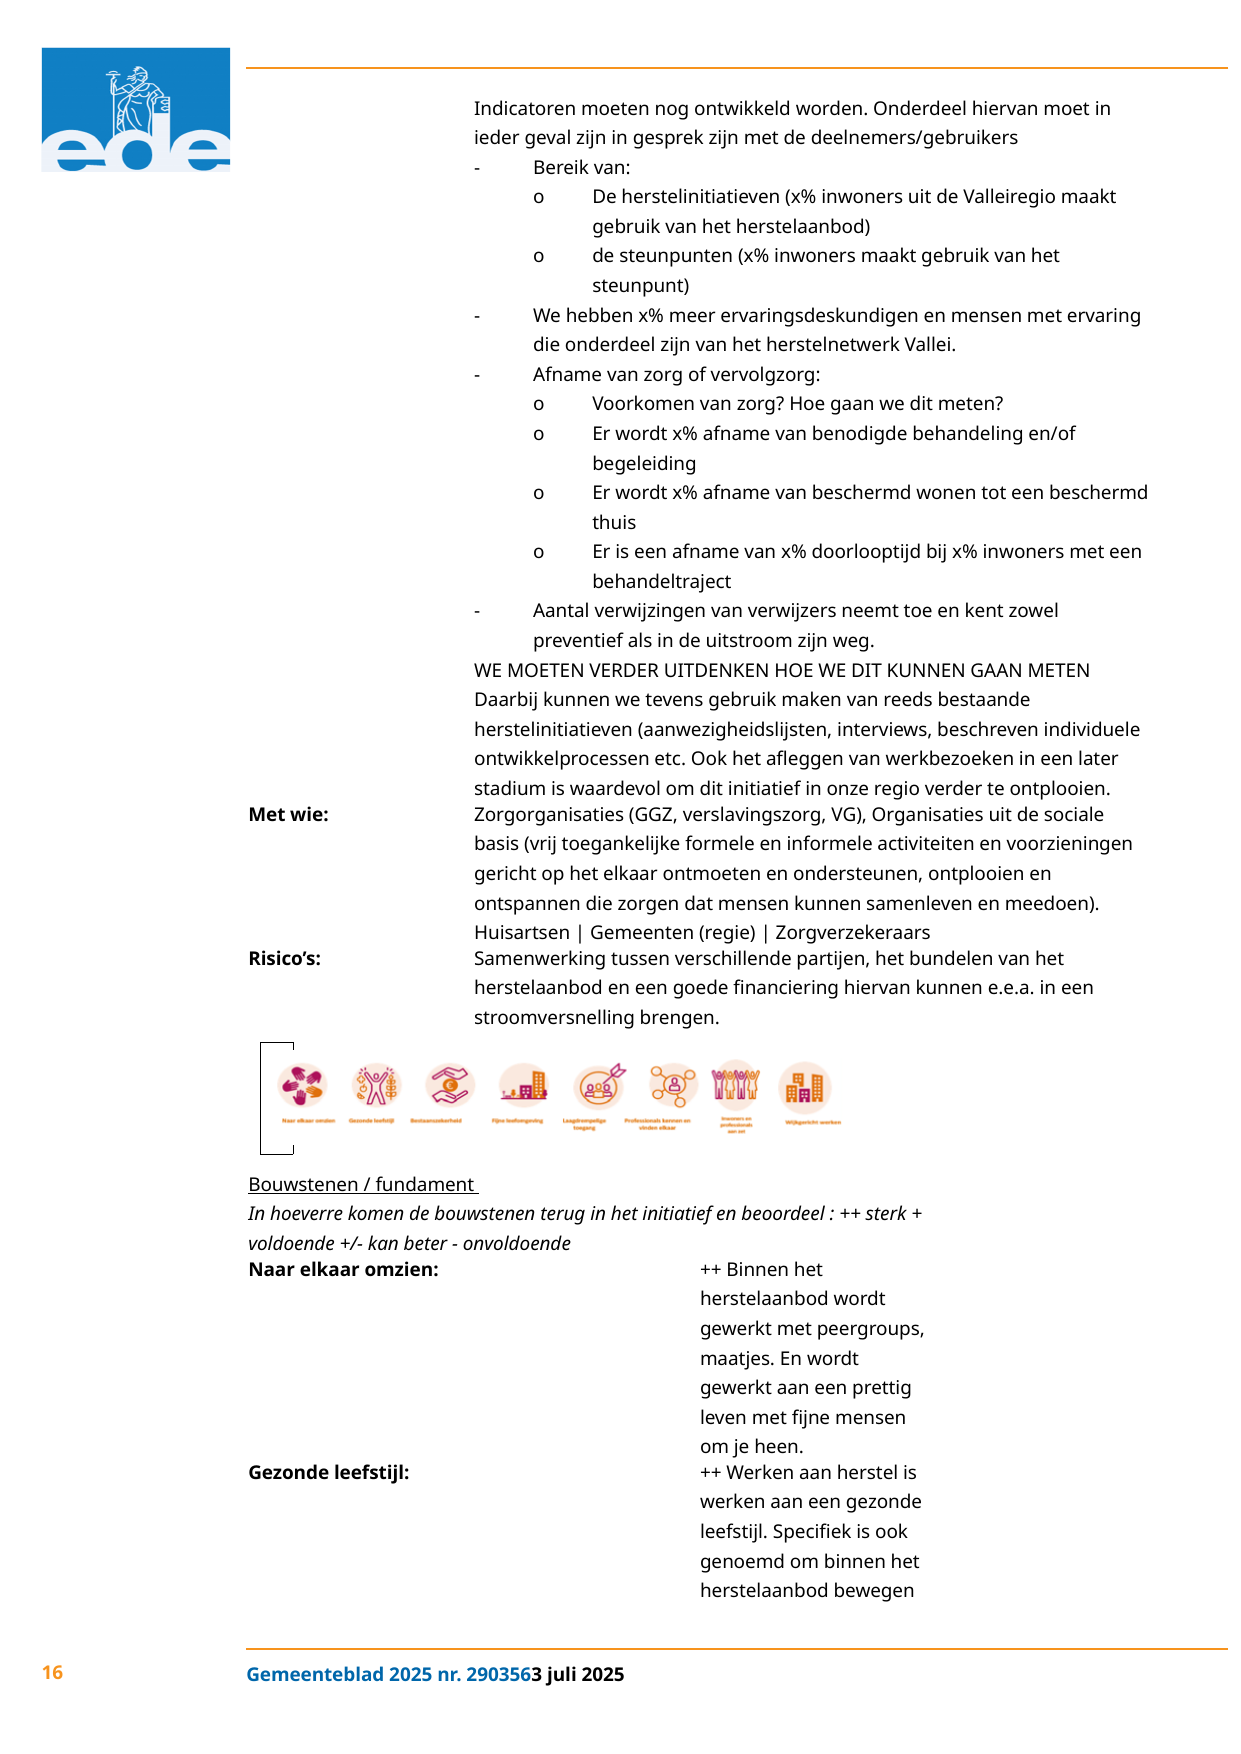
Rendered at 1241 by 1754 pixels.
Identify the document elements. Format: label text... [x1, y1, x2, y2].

table_cell Met wie: [248, 801, 474, 945]
table_cell Naar elkaar omzien: [248, 1256, 700, 1459]
table_cell ++ Werken aan herstel is werken aan een gezonde leefstijl. Specifiek is ook genoemd om binnen het herstelaanbod bewegen [700, 1459, 926, 1603]
table_cell [248, 95, 474, 801]
table_cell [261, 1043, 293, 1144]
table_cell Indicatoren moeten nog ontwikkeld worden. Onderdeel hiervan moet in ieder geval zijn in gesprek zijn met de deelnemers/gebruikers Bereik van: De herstelinitiatieven (x% inwoners uit de Valleiregio maakt gebruik van het herstelaanbod) de steunpunten (x% inwoners maakt gebruik van het steunpunt) We hebben x% meer ervaringsdeskundigen en mensen met ervaring die onderdeel zijn van het herstelnetwerk Vallei. Afname van zorg of vervolgzorg: Voorkomen van zorg? Hoe gaan we dit meten? Er wordt x% afname van benodigde behandeling en/of begeleiding Er wordt x% afname van beschermd wonen tot een beschermd thuis Er is een afname van x% doorlooptijd bij x% inwoners met een behandeltraject Aantal verwijzingen van verwijzers neemt toe en kent zowel preventief als in de uitstroom zijn weg. WE MOETEN VERDER UITDENKEN HOE WE DIT KUNNEN GAAN METEN Daarbij kunnen we tevens gebruik maken van reeds bestaande herstelinitiatieven (aanwezigheidslijsten, interviews, beschreven individuele ontwikkelprocessen etc. Ook het afleggen van werkbezoeken in een later stadium is waardevol om dit initiatief in onze regio verder te ontplooien. [474, 95, 1152, 801]
table_cell [926, 1459, 1152, 1603]
table_cell Samenwerking tussen verschillende partijen, het bundelen van het herstelaanbod en een goede financiering hiervan kunnen e.e.a. in een stroomversnelling brengen. [474, 945, 1152, 1030]
table_cell [926, 1171, 1152, 1256]
table_cell ++ Binnen het herstelaanbod wordt gewerkt met peergroups, maatjes. En wordt gewerkt aan een prettig leven met fijne mensen om je heen. [700, 1256, 926, 1459]
picture [41, 47, 231, 172]
picture [268, 1050, 860, 1145]
table_cell [926, 1256, 1152, 1459]
table_cell [248, 1030, 1152, 1144]
table_cell [261, 1145, 293, 1154]
table_cell [248, 1145, 1152, 1171]
table_cell Gezonde leefstijl: [248, 1459, 700, 1603]
table_cell Risico’s: [248, 945, 474, 1030]
table_cell Zorgorganisaties (GGZ, verslavingszorg, VG), Organisaties uit de sociale basis (vrij toegankelijke formele en informele activiteiten en voorzieningen gericht op het elkaar ontmoeten en ondersteunen, ontplooien en ontspannen die zorgen dat mensen kunnen samenleven en meedoen). Huisartsen | Gemeenten (regie) | Zorgverzekeraars [474, 801, 1152, 945]
table_cell Bouwstenen / fundament In hoeverre komen de bouwstenen terug in het initiatief en beoordeel : ++ sterk + voldoende +/- kan beter - onvoldoende [248, 1171, 926, 1256]
